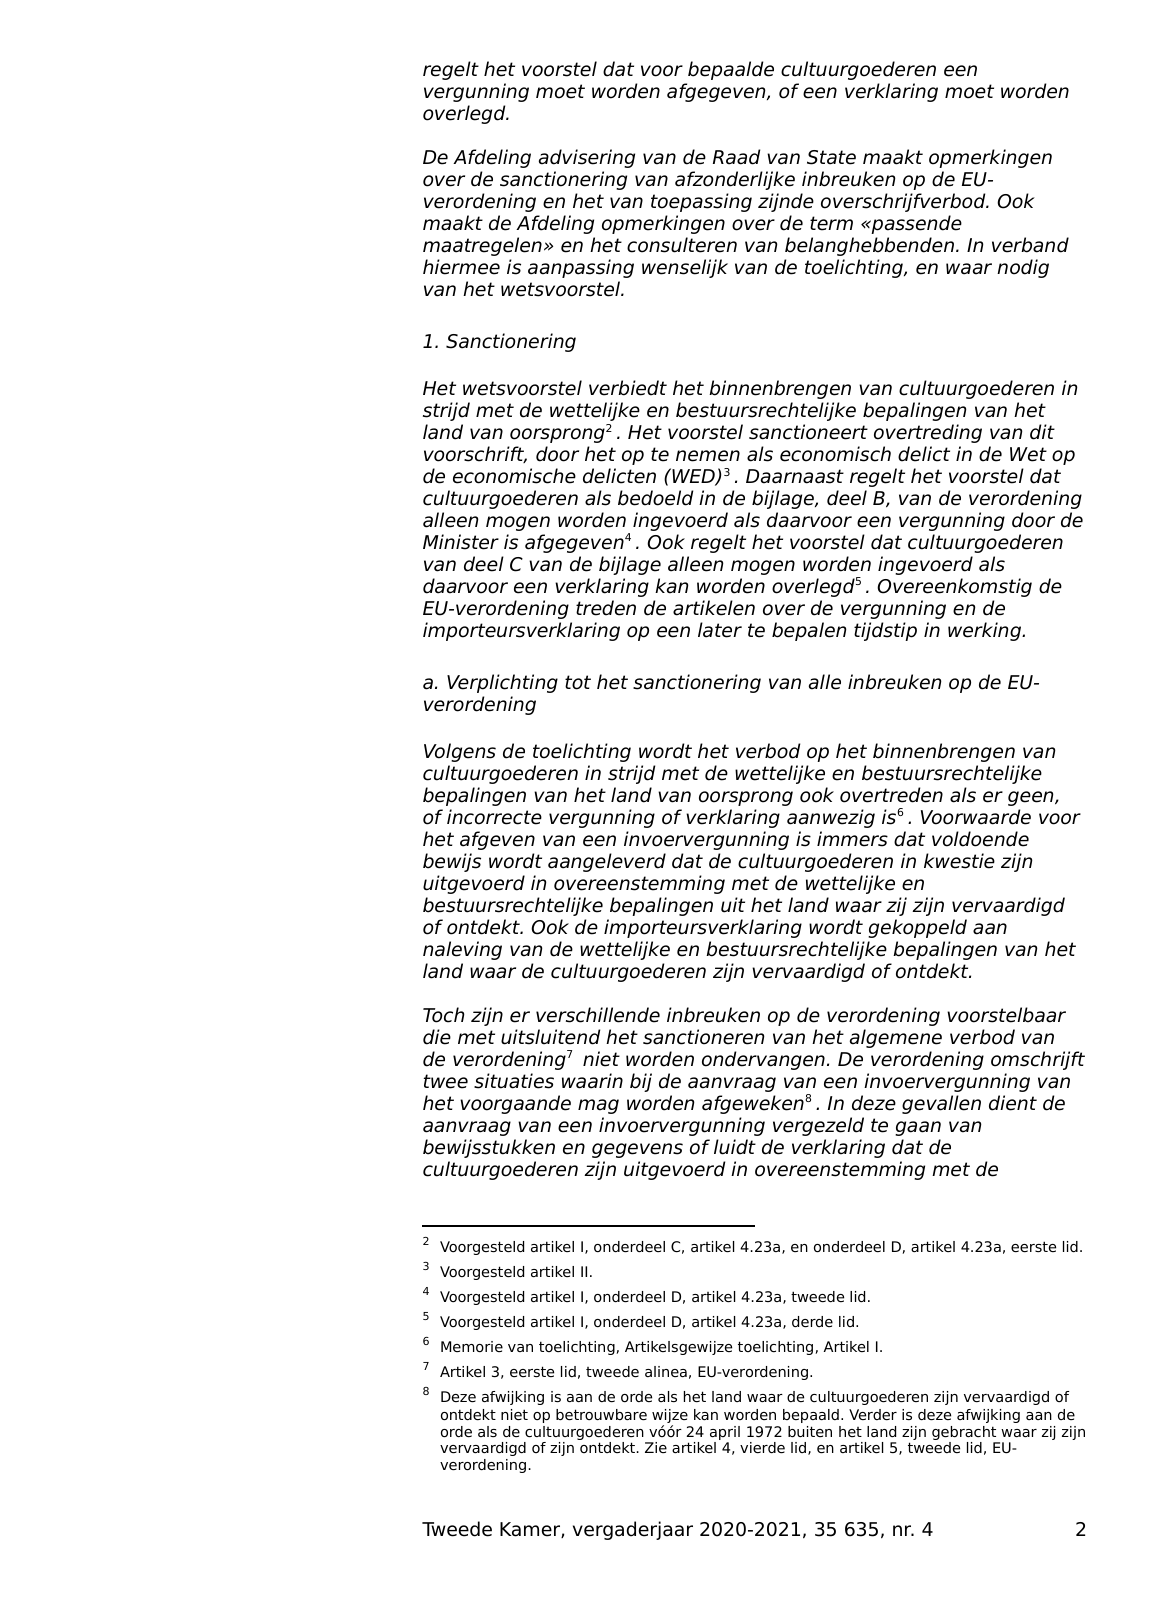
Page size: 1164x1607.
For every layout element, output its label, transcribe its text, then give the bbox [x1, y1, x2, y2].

subtitle 1. Sanctionering [422, 331, 1087, 353]
text Voorgesteld artikel I, onderdeel D, artikel 4.23a, derde lid. [422, 1310, 1087, 1332]
text Deze afwijking is aan de orde als het land waar de cultuurgoederen zijn vervaardigd of ontdekt niet op betrouwbare wijze kan worden bepaald. Verder is deze afwijking aan de orde als de cultuurgoederen vóór 24 april 1972 buiten het land zijn gebracht waar zij zijn vervaardigd of zijn ontdekt. Zie artikel 4, vierde lid, en artikel 5, tweede lid, EU-verordening. [422, 1385, 1087, 1474]
text De Afdeling advisering van de Raad van State maakt opmerkingen over de sanctionering van afzonderlijke inbreuken op de EU-verordening en het van toepassing zijnde overschrijfverbod. Ook maakt de Afdeling opmerkingen over de term «passende maatregelen» en het consulteren van belanghebbenden. In verband hiermee is aanpassing wenselijk van de toelichting, en waar nodig van het wetsvoorstel. [422, 147, 1087, 301]
text Artikel 3, eerste lid, tweede alinea, EU-verordening. [422, 1360, 1087, 1382]
text Voorgesteld artikel I, onderdeel C, artikel 4.23a, en onderdeel D, artikel 4.23a, eerste lid. [422, 1235, 1087, 1257]
text Voorgesteld artikel I, onderdeel D, artikel 4.23a, tweede lid. [422, 1285, 1087, 1307]
text Toch zijn er verschillende inbreuken op de verordening voorstelbaar die met uitsluitend het sanctioneren van het algemene verbod van de verordening niet worden ondervangen. De verordening omschrijft twee situaties waarin bij de aanvraag van een invoervergunning van het voorgaande mag worden afgeweken. In deze gevallen dient de aanvraag van een invoervergunning vergezeld te gaan van bewijsstukken en gegevens of luidt de verklaring dat de cultuurgoederen zijn uitgevoerd in overeenstemming met de [422, 1005, 1087, 1181]
text regelt het voorstel dat voor bepaalde cultuurgoederen een vergunning moet worden afgegeven, of een verklaring moet worden overlegd. [422, 59, 1087, 125]
subtitle a. Verplichting tot het sanctionering van alle inbreuken op de EU-verordening [422, 672, 1087, 716]
text Voorgesteld artikel II. [422, 1260, 1087, 1282]
text Memorie van toelichting, Artikelsgewijze toelichting, Artikel I. [422, 1335, 1087, 1357]
text Volgens de toelichting wordt het verbod op het binnenbrengen van cultuurgoederen in strijd met de wettelijke en bestuursrechtelijke bepalingen van het land van oorsprong ook overtreden als er geen, of incorrecte vergunning of verklaring aanwezig is. Voorwaarde voor het afgeven van een invoervergunning is immers dat voldoende bewijs wordt aangeleverd dat de cultuurgoederen in kwestie zijn uitgevoerd in overeenstemming met de wettelijke en bestuursrechtelijke bepalingen uit het land waar zij zijn vervaardigd of ontdekt. Ook de importeursverklaring wordt gekoppeld aan naleving van de wettelijke en bestuursrechtelijke bepalingen van het land waar de cultuurgoederen zijn vervaardigd of ontdekt. [422, 741, 1087, 982]
text Het wetsvoorstel verbiedt het binnenbrengen van cultuurgoederen in strijd met de wettelijke en bestuursrechtelijke bepalingen van het land van oorsprong. Het voorstel sanctioneert overtreding van dit voorschrift, door het op te nemen als economisch delict in de Wet op de economische delicten (WED). Daarnaast regelt het voorstel dat cultuurgoederen als bedoeld in de bijlage, deel B, van de verordening alleen mogen worden ingevoerd als daarvoor een vergunning door de Minister is afgegeven. Ook regelt het voorstel dat cultuurgoederen van deel C van de bijlage alleen mogen worden ingevoerd als daarvoor een verklaring kan worden overlegd. Overeenkomstig de EU-verordening treden de artikelen over de vergunning en de importeursverklaring op een later te bepalen tijdstip in werking. [422, 378, 1087, 642]
